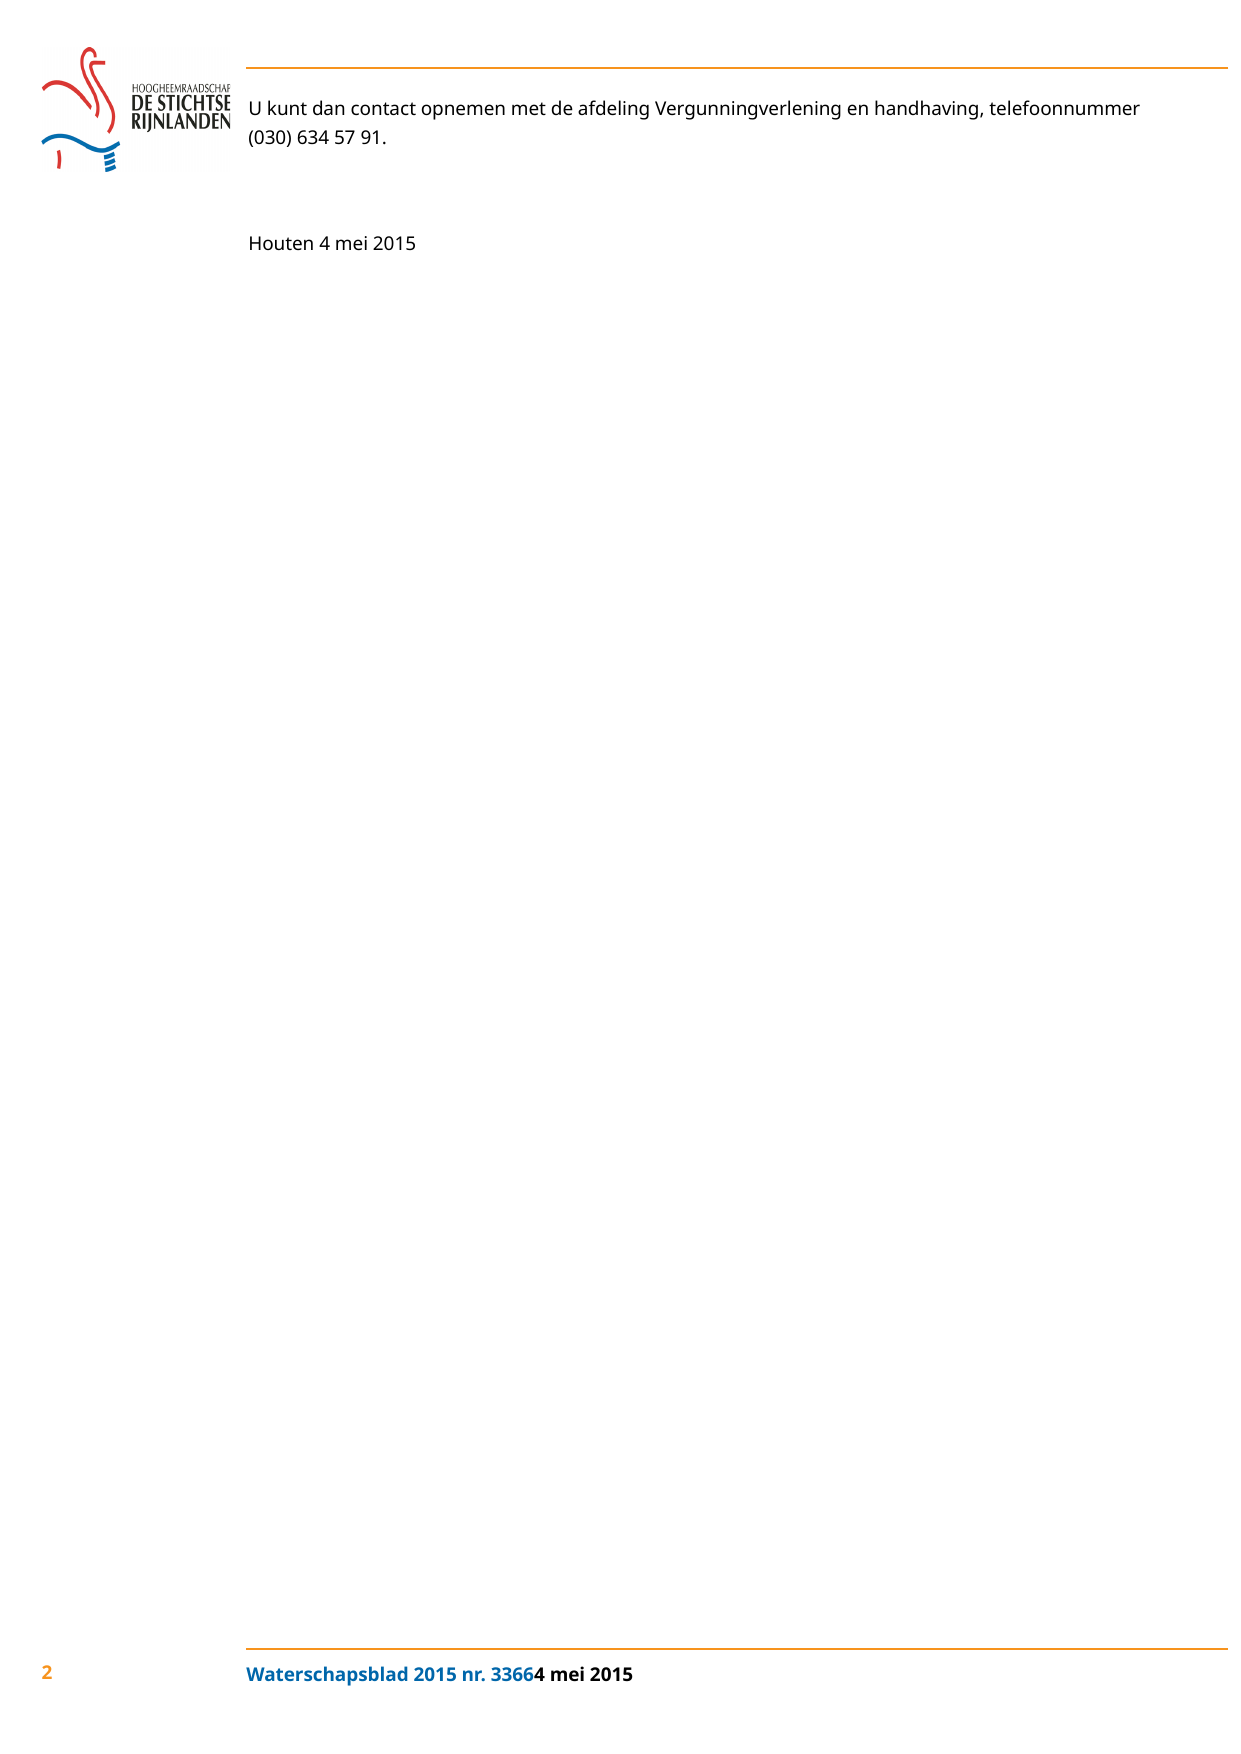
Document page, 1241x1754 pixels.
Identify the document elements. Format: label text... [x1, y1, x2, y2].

text U kunt dan contact opnemen met de afdeling Vergunningverlening en handhaving, telefoonnummer (030) 634 57 91. [248, 95, 1152, 150]
picture [41, 47, 231, 172]
text Houten 4 mei 2015 [248, 230, 1152, 256]
